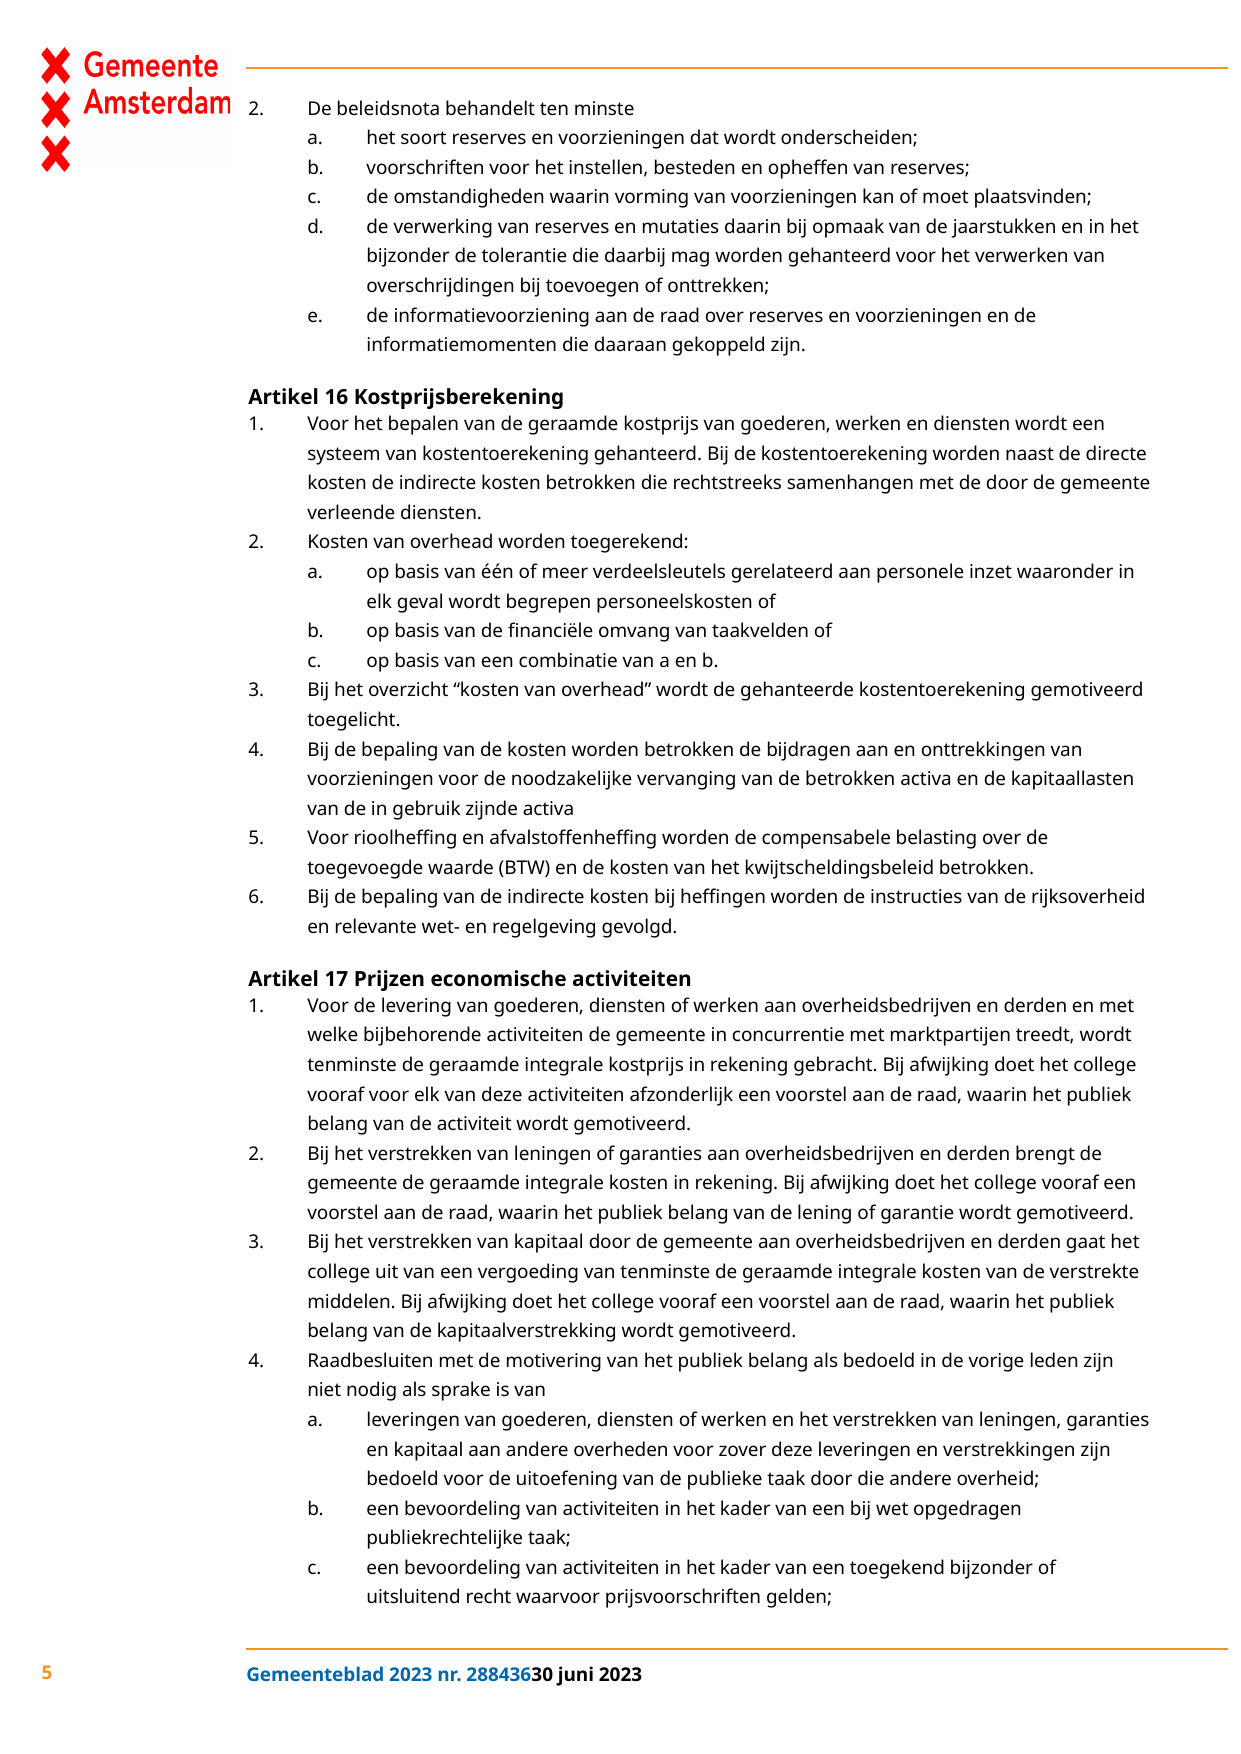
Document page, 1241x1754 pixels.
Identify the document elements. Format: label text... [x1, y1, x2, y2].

list Bij de bepaling van de kosten worden betrokken de bijdragen aan en onttrekkingen van voorzieningen voor de noodzakelijke vervanging van de betrokken activa en de kapitaallasten van de in gebruik zijnde activa [248, 736, 1152, 821]
list Voor rioolheffing en afvalstoffenheffing worden de compensabele belasting over de toegevoegde waarde (BTW) en de kosten van het kwijtscheldingsbeleid betrokken. [248, 824, 1152, 880]
list op basis van een combinatie van a en b. [307, 647, 1152, 673]
list Voor het bepalen van de geraamde kostprijs van goederen, werken en diensten wordt een systeem van kostentoerekening gehanteerd. Bij de kostentoerekening worden naast de directe kosten de indirecte kosten betrokken die rechtstreeks samenhangen met de door de gemeente verleende diensten. [248, 410, 1152, 525]
text Artikel 17 Prijzen economische activiteiten [248, 964, 1152, 992]
text Artikel 16 Kostprijsberekening [248, 382, 1152, 410]
list De beleidsnota behandelt ten minste [248, 95, 1152, 121]
list de omstandigheden waarin vorming van voorzieningen kan of moet plaatsvinden; [307, 183, 1152, 209]
list Bij het verstrekken van kapitaal door de gemeente aan overheidsbedrijven en derden gaat het college uit van een vergoeding van tenminste de geraamde integrale kosten van de verstrekte middelen. Bij afwijking doet het college vooraf een voorstel aan de raad, waarin het publiek belang van de kapitaalverstrekking wordt gemotiveerd. [248, 1229, 1152, 1343]
list het soort reserves en voorzieningen dat wordt onderscheiden; [307, 124, 1152, 150]
picture [41, 47, 231, 172]
list leveringen van goederen, diensten of werken en het verstrekken van leningen, garanties en kapitaal aan andere overheden voor zover deze leveringen en verstrekkingen zijn bedoeld voor de uitoefening van de publieke taak door die andere overheid; [307, 1406, 1152, 1491]
list Bij het overzicht “kosten van overhead” wordt de gehanteerde kostentoerekening gemotiveerd toegelicht. [248, 677, 1152, 732]
list Voor de levering van goederen, diensten of werken aan overheidsbedrijven en derden en met welke bijbehorende activiteiten de gemeente in concurrentie met marktpartijen treedt, wordt tenminste de geraamde integrale kostprijs in rekening gebracht. Bij afwijking doet het college vooraf voor elk van deze activiteiten afzonderlijk een voorstel aan de raad, waarin het publiek belang van de activiteit wordt gemotiveerd. [248, 992, 1152, 1136]
list voorschriften voor het instellen, besteden en opheffen van reserves; [307, 154, 1152, 180]
list een bevoordeling van activiteiten in het kader van een toegekend bijzonder of uitsluitend recht waarvoor prijsvoorschriften gelden; [307, 1554, 1152, 1609]
list Kosten van overhead worden toegerekend: [248, 529, 1152, 554]
list Bij de bepaling van de indirecte kosten bij heffingen worden de instructies van de rijksoverheid en relevante wet- en regelgeving gevolgd. [248, 884, 1152, 939]
list een bevoordeling van activiteiten in het kader van een bij wet opgedragen publiekrechtelijke taak; [307, 1495, 1152, 1550]
list Bij het verstrekken van leningen of garanties aan overheidsbedrijven en derden brengt de gemeente de geraamde integrale kosten in rekening. Bij afwijking doet het college vooraf een voorstel aan de raad, waarin het publiek belang van de lening of garantie wordt gemotiveerd. [248, 1140, 1152, 1225]
list op basis van één of meer verdeelsleutels gerelateerd aan personele inzet waaronder in elk geval wordt begrepen personeelskosten of [307, 558, 1152, 613]
list op basis van de financiële omvang van taakvelden of [307, 617, 1152, 643]
list de informatievoorziening aan de raad over reserves en voorzieningen en de informatiemomenten die daaraan gekoppeld zijn. [307, 302, 1152, 357]
list de verwerking van reserves en mutaties daarin bij opmaak van de jaarstukken en in het bijzonder de tolerantie die daarbij mag worden gehanteerd voor het verwerken van overschrijdingen bij toevoegen of onttrekken; [307, 213, 1152, 298]
list Raadbesluiten met de motivering van het publiek belang als bedoeld in de vorige leden zijn niet nodig als sprake is van [248, 1347, 1152, 1402]
